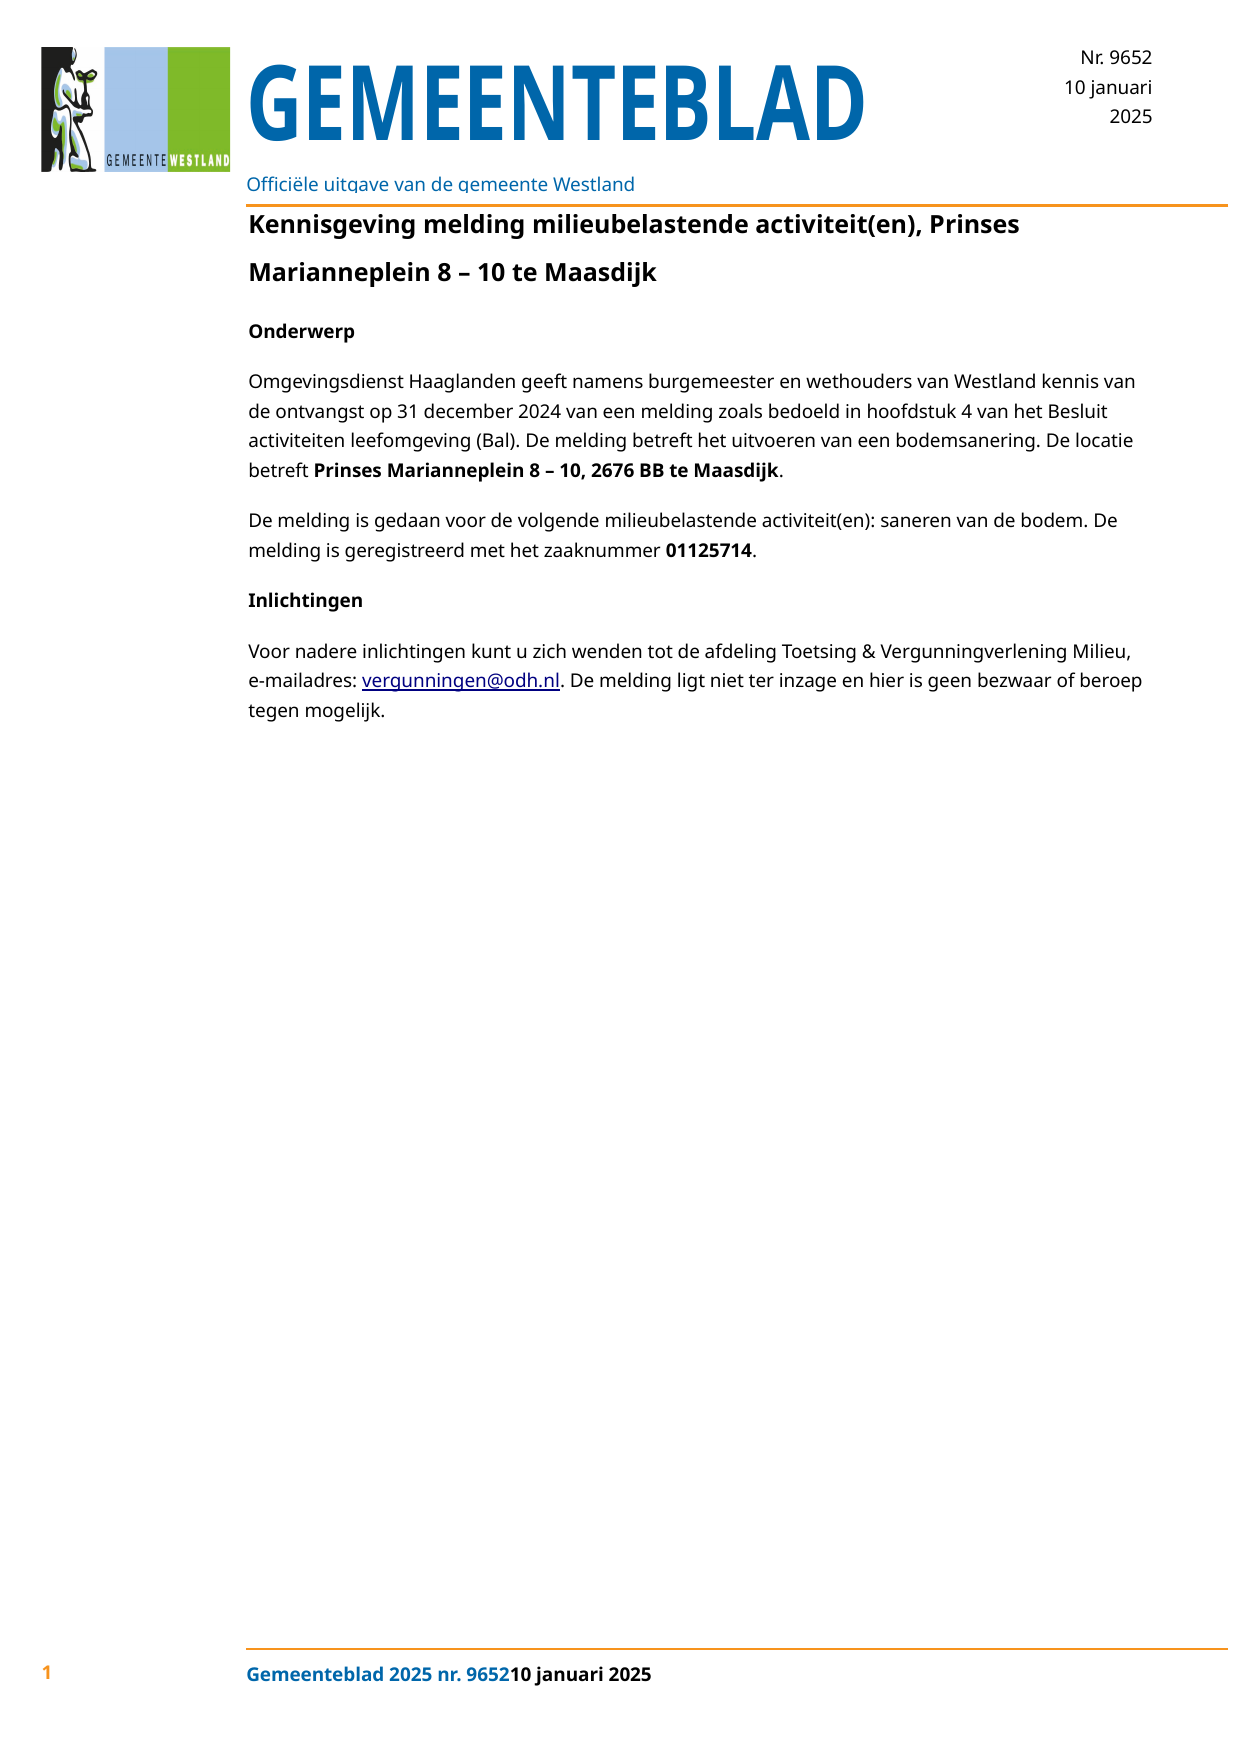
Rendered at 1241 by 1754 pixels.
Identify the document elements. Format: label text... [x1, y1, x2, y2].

picture [41, 47, 231, 172]
text Onderwerp [248, 318, 1152, 344]
text Kennisgeving melding milieubelastende activiteit(en), Prinses Marianneplein 8 – 10 te Maasdijk [248, 207, 1152, 288]
text De melding is gedaan voor de volgende milieubelastende activiteit(en): saneren van de bodem. De melding is geregistreerd met het zaaknummer 01125714. [248, 507, 1152, 563]
text Omgevingsdienst Haaglanden geeft namens burgemeester en wethouders van Westland kennis van de ontvangst op 31 december 2024 van een melding zoals bedoeld in hoofdstuk 4 van het Besluit activiteiten leefomgeving (Bal). De melding betreft het uitvoeren van een bodemsanering. De locatie betreft Prinses Marianneplein 8 – 10, 2676 BB te Maasdijk. [248, 368, 1152, 483]
text Inlichtingen [248, 587, 1152, 613]
text Voor nadere inlichtingen kunt u zich wenden tot de afdeling Toetsing & Vergunningverlening Milieu, e-mailadres: vergunningen@odh.nl. De melding ligt niet ter inzage en hier is geen bezwaar of beroep tegen mogelijk. [248, 638, 1152, 723]
